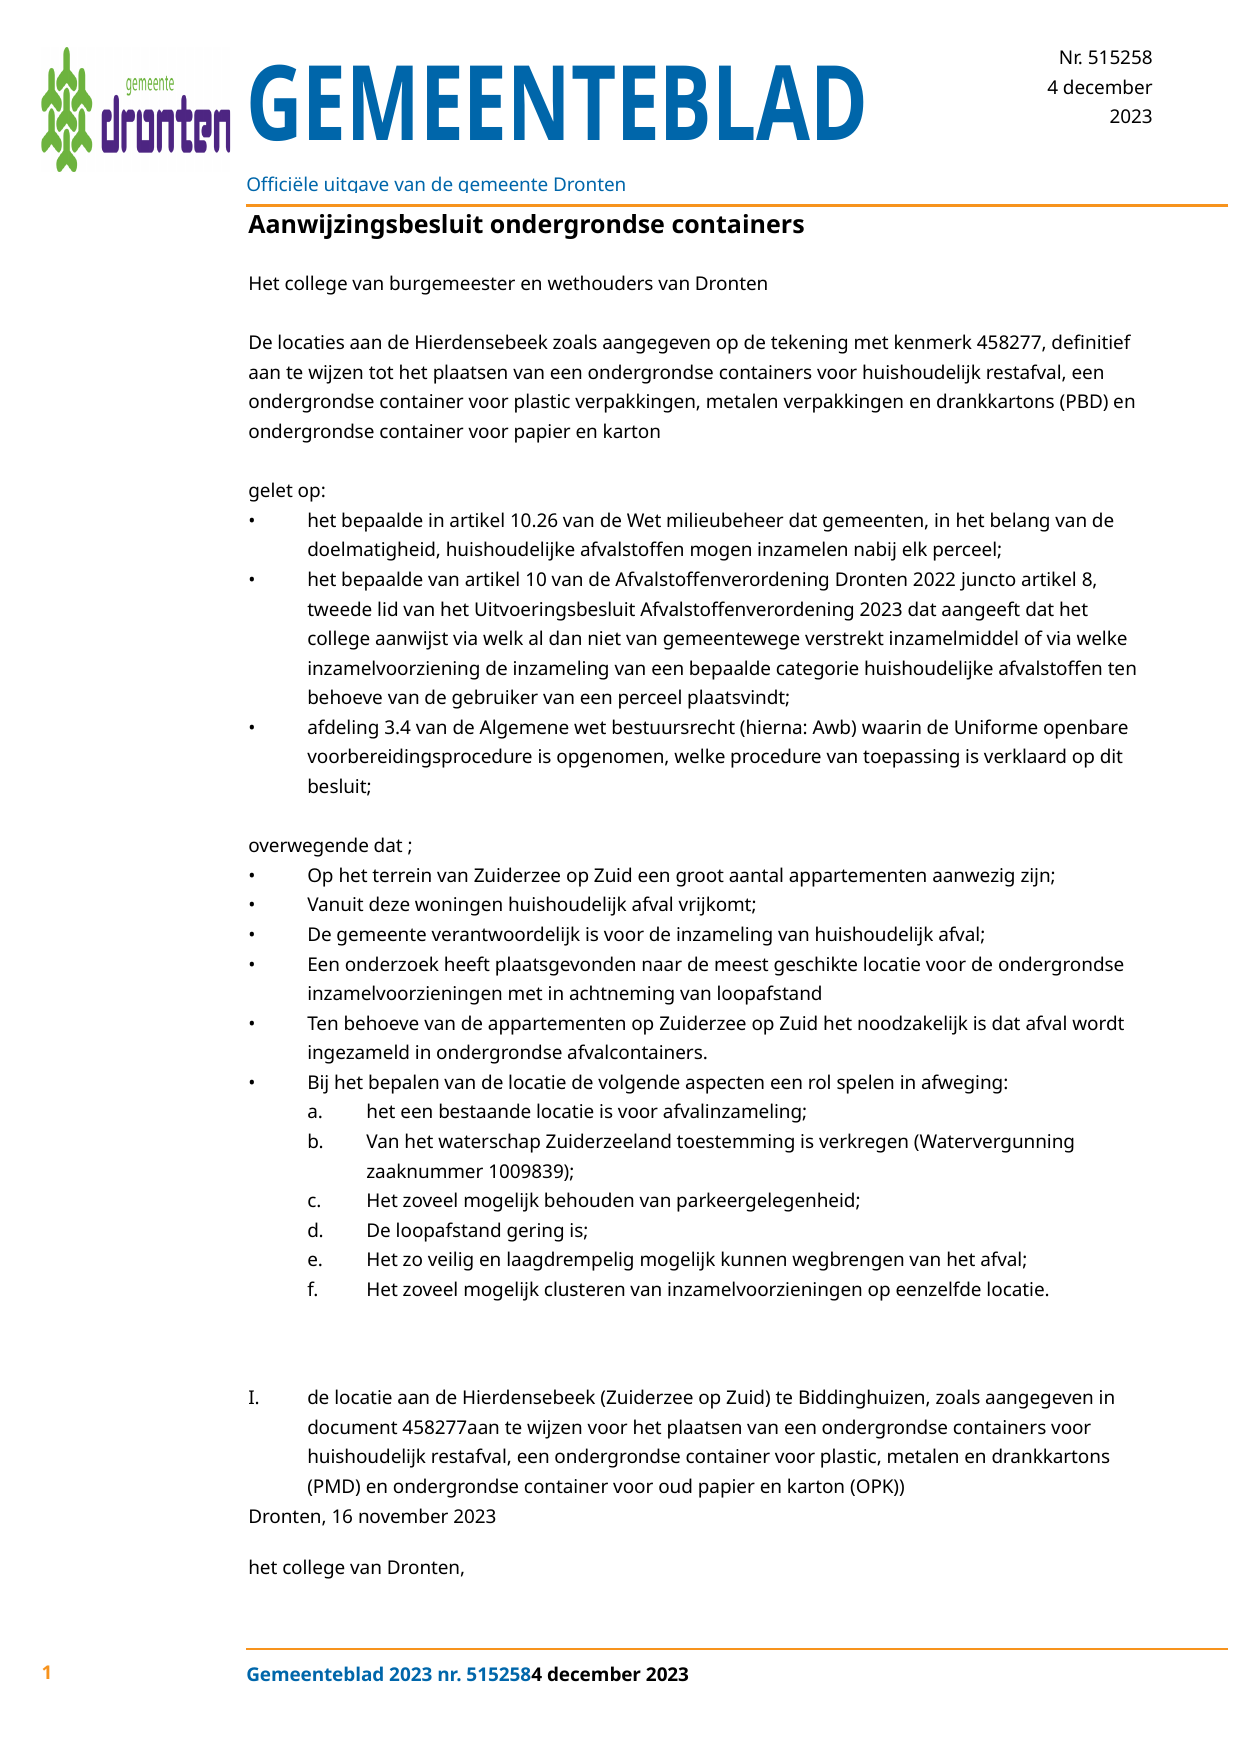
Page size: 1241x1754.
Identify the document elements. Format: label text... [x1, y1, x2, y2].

list Het zoveel mogelijk clusteren van inzamelvoorzieningen op eenzelfde locatie. [307, 1276, 1152, 1302]
list De loopafstand gering is; [307, 1217, 1152, 1243]
text het college van Dronten, [248, 1554, 1152, 1580]
text gelet op: [248, 477, 1152, 503]
list het bepaalde van artikel 10 van de Afvalstoffenverordening Dronten 2022 juncto artikel 8, tweede lid van het Uitvoeringsbesluit Afvalstoffenverordening 2023 dat aangeeft dat het college aanwijst via welk al dan niet van gemeentewege verstrekt inzamelmiddel of via welke inzamelvoorziening de inzameling van een bepaalde categorie huishoudelijke afvalstoffen ten behoeve van de gebruiker van een perceel plaatsvindt; [248, 566, 1152, 710]
list het een bestaande locatie is voor afvalinzameling; [307, 1099, 1152, 1124]
list Een onderzoek heeft plaatsgevonden naar de meest geschikte locatie voor de ondergrondse inzamelvoorzieningen met in achtneming van loopafstand [248, 951, 1152, 1006]
list afdeling 3.4 van de Algemene wet bestuursrecht (hierna: Awb) waarin de Uniforme openbare voorbereidingsprocedure is opgenomen, welke procedure van toepassing is verklaard op dit besluit; [248, 714, 1152, 799]
list Het zo veilig en laagdrempelig mogelijk kunnen wegbrengen van het afval; [307, 1247, 1152, 1272]
list het bepaalde in artikel 10.26 van de Wet milieubeheer dat gemeenten, in het belang van de doelmatigheid, huishoudelijke afvalstoffen mogen inzamelen nabij elk perceel; [248, 507, 1152, 562]
text overwegende dat ; [248, 832, 1152, 858]
text Aanwijzingsbesluit ondergrondse containers [248, 207, 1152, 241]
picture [41, 47, 231, 172]
text De locaties aan de Hierdensebeek zoals aangegeven op de tekening met kenmerk 458277, definitief aan te wijzen tot het plaatsen van een ondergrondse containers voor huishoudelijk restafval, een ondergrondse container voor plastic verpakkingen, metalen verpakkingen en drankkartons (PBD) en ondergrondse container voor papier en karton [248, 329, 1152, 444]
list Op het terrein van Zuiderzee op Zuid een groot aantal appartementen aanwezig zijn; [248, 862, 1152, 888]
list Ten behoeve van de appartementen op Zuiderzee op Zuid het noodzakelijk is dat afval wordt ingezameld in ondergrondse afvalcontainers. [248, 1010, 1152, 1065]
list De gemeente verantwoordelijk is voor de inzameling van huishoudelijk afval; [248, 921, 1152, 947]
list Het zoveel mogelijk behouden van parkeergelegenheid; [307, 1187, 1152, 1213]
list de locatie aan de Hierdensebeek (Zuiderzee op Zuid) te Biddinghuizen, zoals aangegeven in document 458277aan te wijzen voor het plaatsen van een ondergrondse containers voor huishoudelijk restafval, een ondergrondse container voor plastic, metalen en drankkartons (PMD) en ondergrondse container voor oud papier en karton (OPK)) [248, 1384, 1152, 1499]
text Het college van burgemeester en wethouders van Dronten [248, 270, 1152, 296]
list Vanuit deze woningen huishoudelijk afval vrijkomt; [248, 892, 1152, 917]
list Van het waterschap Zuiderzeeland toestemming is verkregen (Watervergunning zaaknummer 1009839); [307, 1128, 1152, 1183]
text Dronten, 16 november 2023 [248, 1503, 1152, 1529]
list Bij het bepalen van de locatie de volgende aspecten een rol spelen in afweging: [248, 1069, 1152, 1095]
